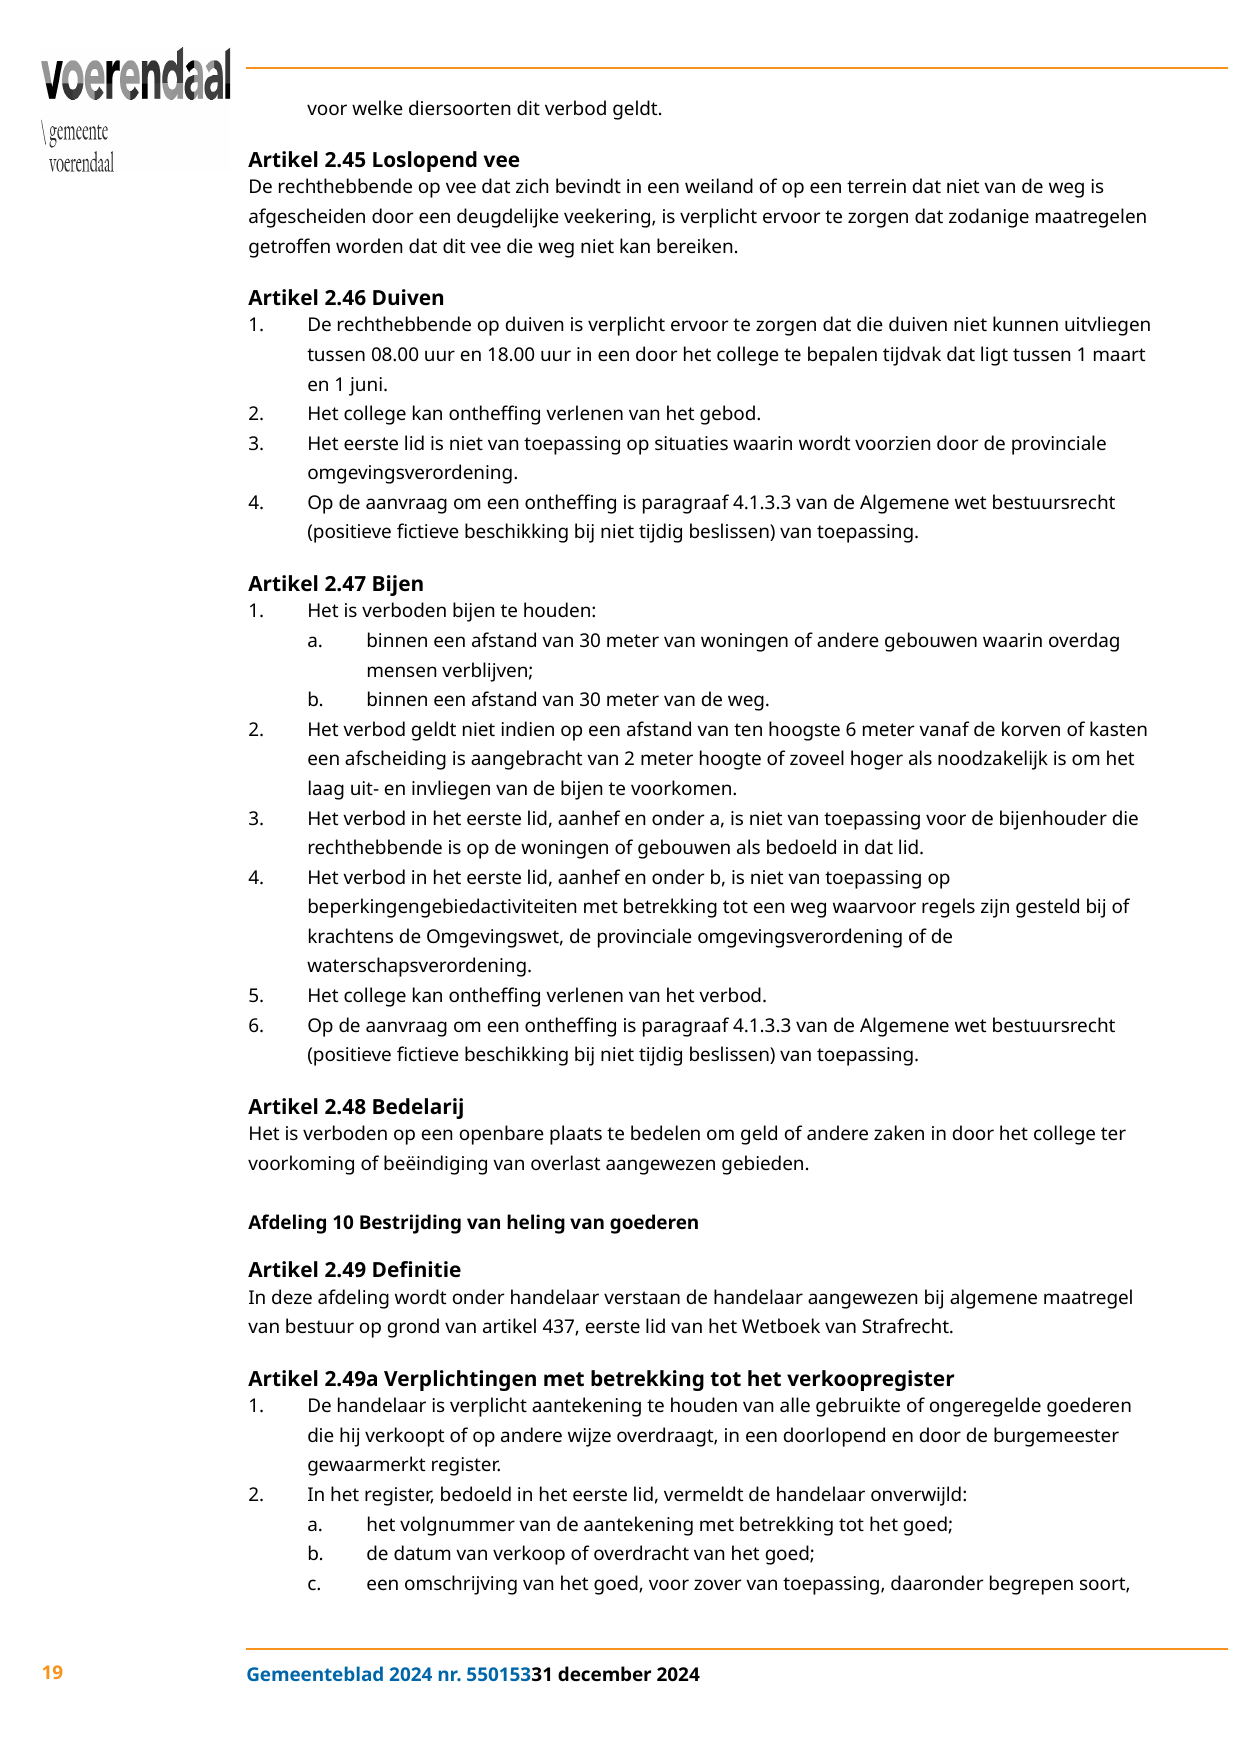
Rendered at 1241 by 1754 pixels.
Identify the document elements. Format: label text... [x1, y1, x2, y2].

list Het verbod geldt niet indien op een afstand van ten hoogste 6 meter vanaf de korven of kasten een afscheiding is aangebracht van 2 meter hoogte of zoveel hoger als noodzakelijk is om het laag uit- en invliegen van de bijen te voorkomen. [248, 716, 1152, 801]
list De handelaar is verplicht aantekening te houden van alle gebruikte of ongeregelde goederen die hij verkoopt of op andere wijze overdraagt, in een doorlopend en door de burgemeester gewaarmerkt register. [248, 1392, 1152, 1477]
list Het verbod in het eerste lid, aanhef en onder a, is niet van toepassing voor de bijenhouder die rechthebbende is op de woningen of gebouwen als bedoeld in dat lid. [248, 805, 1152, 860]
picture [41, 47, 231, 172]
list Op de aanvraag om een ontheffing is paragraaf 4.1.3.3 van de Algemene wet bestuursrecht (positieve fictieve beschikking bij niet tijdig beslissen) van toepassing. [248, 1012, 1152, 1067]
text Het is verboden op een openbare plaats te bedelen om geld of andere zaken in door het college ter voorkoming of beëindiging van overlast aangewezen gebieden. [248, 1120, 1152, 1176]
list Het college kan ontheffing verlenen van het verbod. [248, 982, 1152, 1008]
list De rechthebbende op duiven is verplicht ervoor te zorgen dat die duiven niet kunnen uitvliegen tussen 08.00 uur en 18.00 uur in een door het college te bepalen tijdvak dat ligt tussen 1 maart en 1 juni. [248, 312, 1152, 397]
list Het eerste lid is niet van toepassing op situaties waarin wordt voorzien door de provinciale omgevingsverordening. [248, 430, 1152, 485]
text Artikel 2.46 Duiven [248, 283, 1152, 312]
list voor welke diersoorten dit verbod geldt. [248, 95, 1152, 121]
text In deze afdeling wordt onder handelaar verstaan de handelaar aangewezen bij algemene maatregel van bestuur op grond van artikel 437, eerste lid van het Wetboek van Strafrecht. [248, 1284, 1152, 1339]
list de datum van verkoop of overdracht van het goed; [307, 1540, 1152, 1566]
text Artikel 2.49a Verplichtingen met betrekking tot het verkoopregister [248, 1364, 1152, 1392]
list Het is verboden bijen te houden: [248, 598, 1152, 623]
text Artikel 2.47 Bijen [248, 569, 1152, 598]
list Op de aanvraag om een ontheffing is paragraaf 4.1.3.3 van de Algemene wet bestuursrecht (positieve fictieve beschikking bij niet tijdig beslissen) van toepassing. [248, 489, 1152, 544]
list binnen een afstand van 30 meter van de weg. [307, 686, 1152, 712]
text Artikel 2.48 Bedelarij [248, 1092, 1152, 1120]
list een omschrijving van het goed, voor zover van toepassing, daaronder begrepen soort, [307, 1570, 1152, 1596]
text Afdeling 10 Bestrijding van heling van goederen [248, 1209, 1152, 1235]
list Het college kan ontheffing verlenen van het gebod. [248, 400, 1152, 426]
text Artikel 2.45 Loslopend vee [248, 145, 1152, 174]
list Het verbod in het eerste lid, aanhef en onder b, is niet van toepassing op beperkingengebiedactiviteiten met betrekking tot een weg waarvoor regels zijn gesteld bij of krachtens de Omgevingswet, de provinciale omgevingsverordening of de waterschapsverordening. [248, 864, 1152, 978]
text Artikel 2.49 Definitie [248, 1256, 1152, 1284]
text De rechthebbende op vee dat zich bevindt in een weiland of op een terrein dat niet van de weg is afgescheiden door een deugdelijke veekering, is verplicht ervoor te zorgen dat zodanige maatregelen getroffen worden dat dit vee die weg niet kan bereiken. [248, 174, 1152, 258]
list In het register, bedoeld in het eerste lid, vermeldt de handelaar onverwijld: [248, 1481, 1152, 1507]
list het volgnummer van de aantekening met betrekking tot het goed; [307, 1511, 1152, 1536]
list binnen een afstand van 30 meter van woningen of andere gebouwen waarin overdag mensen verblijven; [307, 627, 1152, 682]
